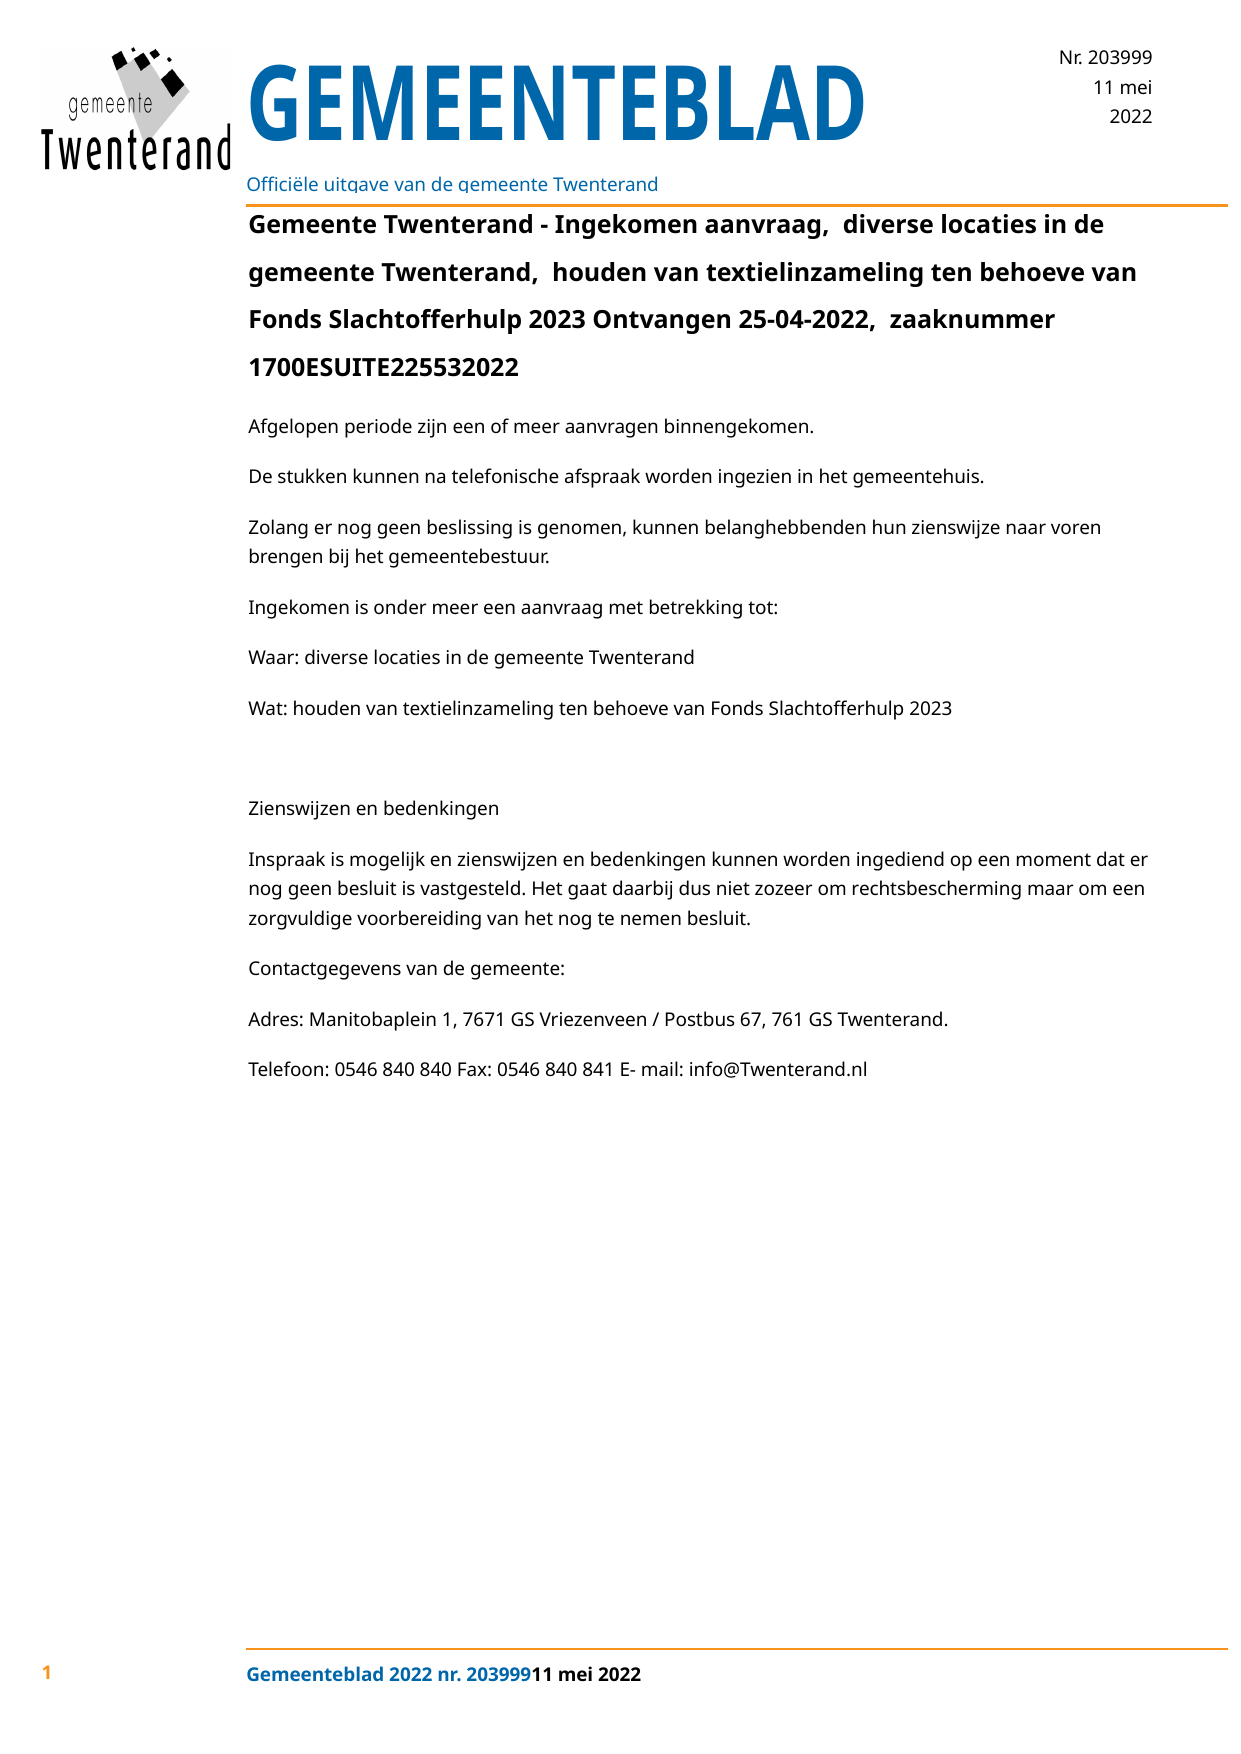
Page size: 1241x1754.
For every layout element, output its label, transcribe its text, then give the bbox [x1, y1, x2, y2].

text Inspraak is mogelijk en zienswijzen en bedenkingen kunnen worden ingediend op een moment dat er nog geen besluit is vastgesteld. Het gaat daarbij dus niet zozeer om rechtsbescherming maar om een zorgvuldige voorbereiding van het nog te nemen besluit. [248, 846, 1152, 931]
text Waar: diverse locaties in de gemeente Twenterand [248, 644, 1152, 670]
text Adres: Manitobaplein 1, 7671 GS Vriezenveen / Postbus 67, 761 GS Twenterand. [248, 1006, 1152, 1032]
text Gemeente Twenterand - Ingekomen aanvraag, diverse locaties in de gemeente Twenterand, houden van textielinzameling ten behoeve van Fonds Slachtofferhulp 2023 Ontvangen 25-04-2022, zaaknummer 1700ESUITE225532022 [248, 207, 1152, 384]
text De stukken kunnen na telefonische afspraak worden ingezien in het gemeentehuis. [248, 463, 1152, 489]
text Afgelopen periode zijn een of meer aanvragen binnengekomen. [248, 413, 1152, 439]
picture [41, 47, 231, 172]
text Ingekomen is onder meer een aanvraag met betrekking tot: [248, 594, 1152, 620]
text Zienswijzen en bedenkingen [248, 796, 1152, 821]
text Zolang er nog geen beslissing is genomen, kunnen belanghebbenden hun zienswijze naar voren brengen bij het gemeentebestuur. [248, 514, 1152, 569]
text Contactgegevens van de gemeente: [248, 956, 1152, 981]
text Telefoon: 0546 840 840 Fax: 0546 840 841 E- mail: info@Twenterand.nl [248, 1056, 1152, 1082]
text Wat: houden van textielinzameling ten behoeve van Fonds Slachtofferhulp 2023 [248, 695, 1152, 721]
